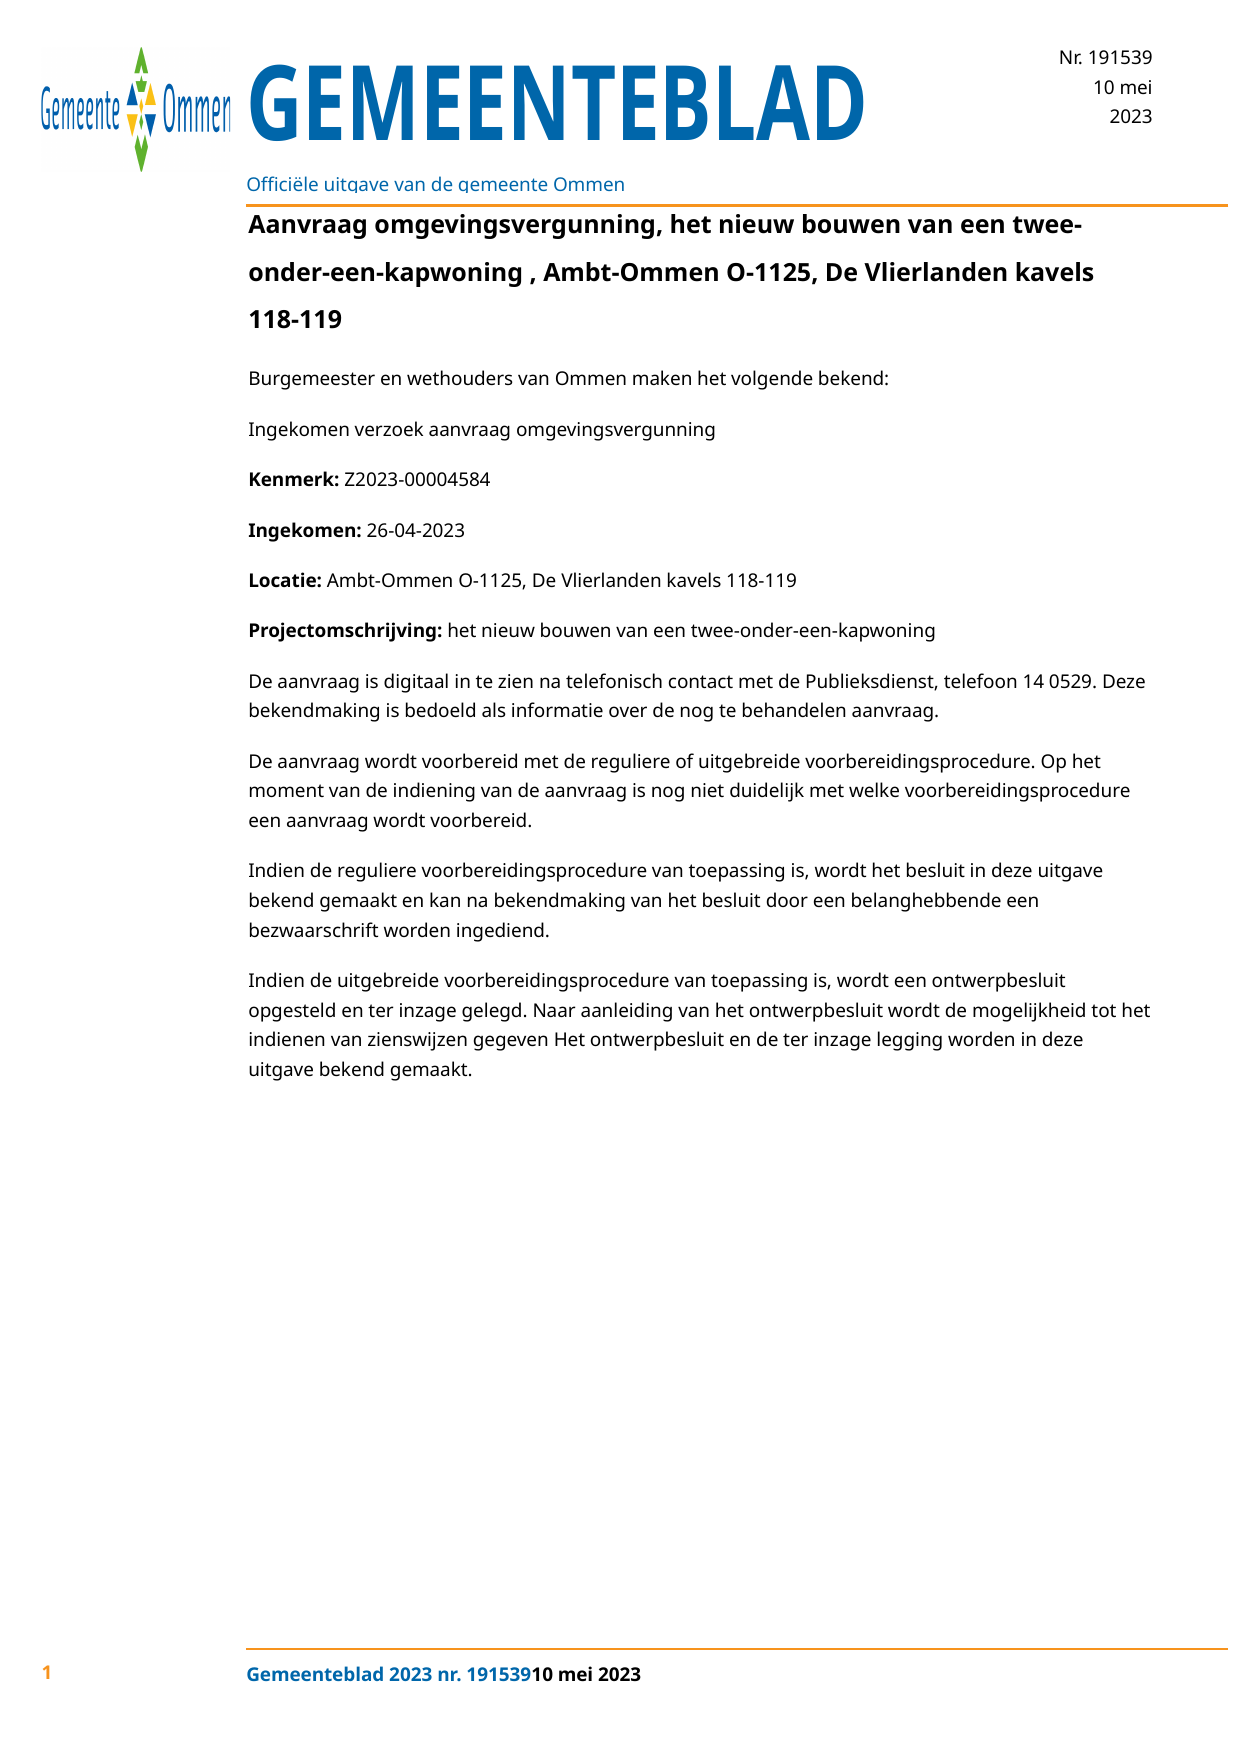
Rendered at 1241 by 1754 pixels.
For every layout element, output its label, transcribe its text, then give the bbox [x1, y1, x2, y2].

text Indien de reguliere voorbereidingsprocedure van toepassing is, wordt het besluit in deze uitgave bekend gemaakt en kan na bekendmaking van het besluit door een belanghebbende een bezwaarschrift worden ingediend. [248, 858, 1152, 942]
text Burgemeester en wethouders van Ommen maken het volgende bekend: [248, 366, 1152, 391]
text De aanvraag wordt voorbereid met de reguliere of uitgebreide voorbereidingsprocedure. Op het moment van de indiening van de aanvraag is nog niet duidelijk met welke voorbereidingsprocedure een aanvraag wordt voorbereid. [248, 748, 1152, 833]
text Kenmerk: Z2023-00004584 [248, 466, 1152, 492]
text Ingekomen verzoek aanvraag omgevingsvergunning [248, 416, 1152, 442]
text Locatie: Ambt-Ommen O-1125, De Vlierlanden kavels 118-119 [248, 567, 1152, 593]
text Ingekomen: 26-04-2023 [248, 517, 1152, 542]
text De aanvraag is digitaal in te zien na telefonisch contact met de Publieksdienst, telefoon 14 0529. Deze bekendmaking is bedoeld als informatie over de nog te behandelen aanvraag. [248, 668, 1152, 723]
picture [41, 47, 231, 172]
text Projectomschrijving: het nieuw bouwen van een twee-onder-een-kapwoning [248, 618, 1152, 643]
text Indien de uitgebreide voorbereidingsprocedure van toepassing is, wordt een ontwerpbesluit opgesteld en ter inzage gelegd. Naar aanleiding van het ontwerpbesluit wordt de mogelijkheid tot het indienen van zienswijzen gegeven Het ontwerpbesluit en de ter inzage legging worden in deze uitgave bekend gemaakt. [248, 967, 1152, 1082]
text Aanvraag omgevingsvergunning, het nieuw bouwen van een twee-onder-een-kapwoning , Ambt-Ommen O-1125, De Vlierlanden kavels 118-119 [248, 207, 1152, 336]
